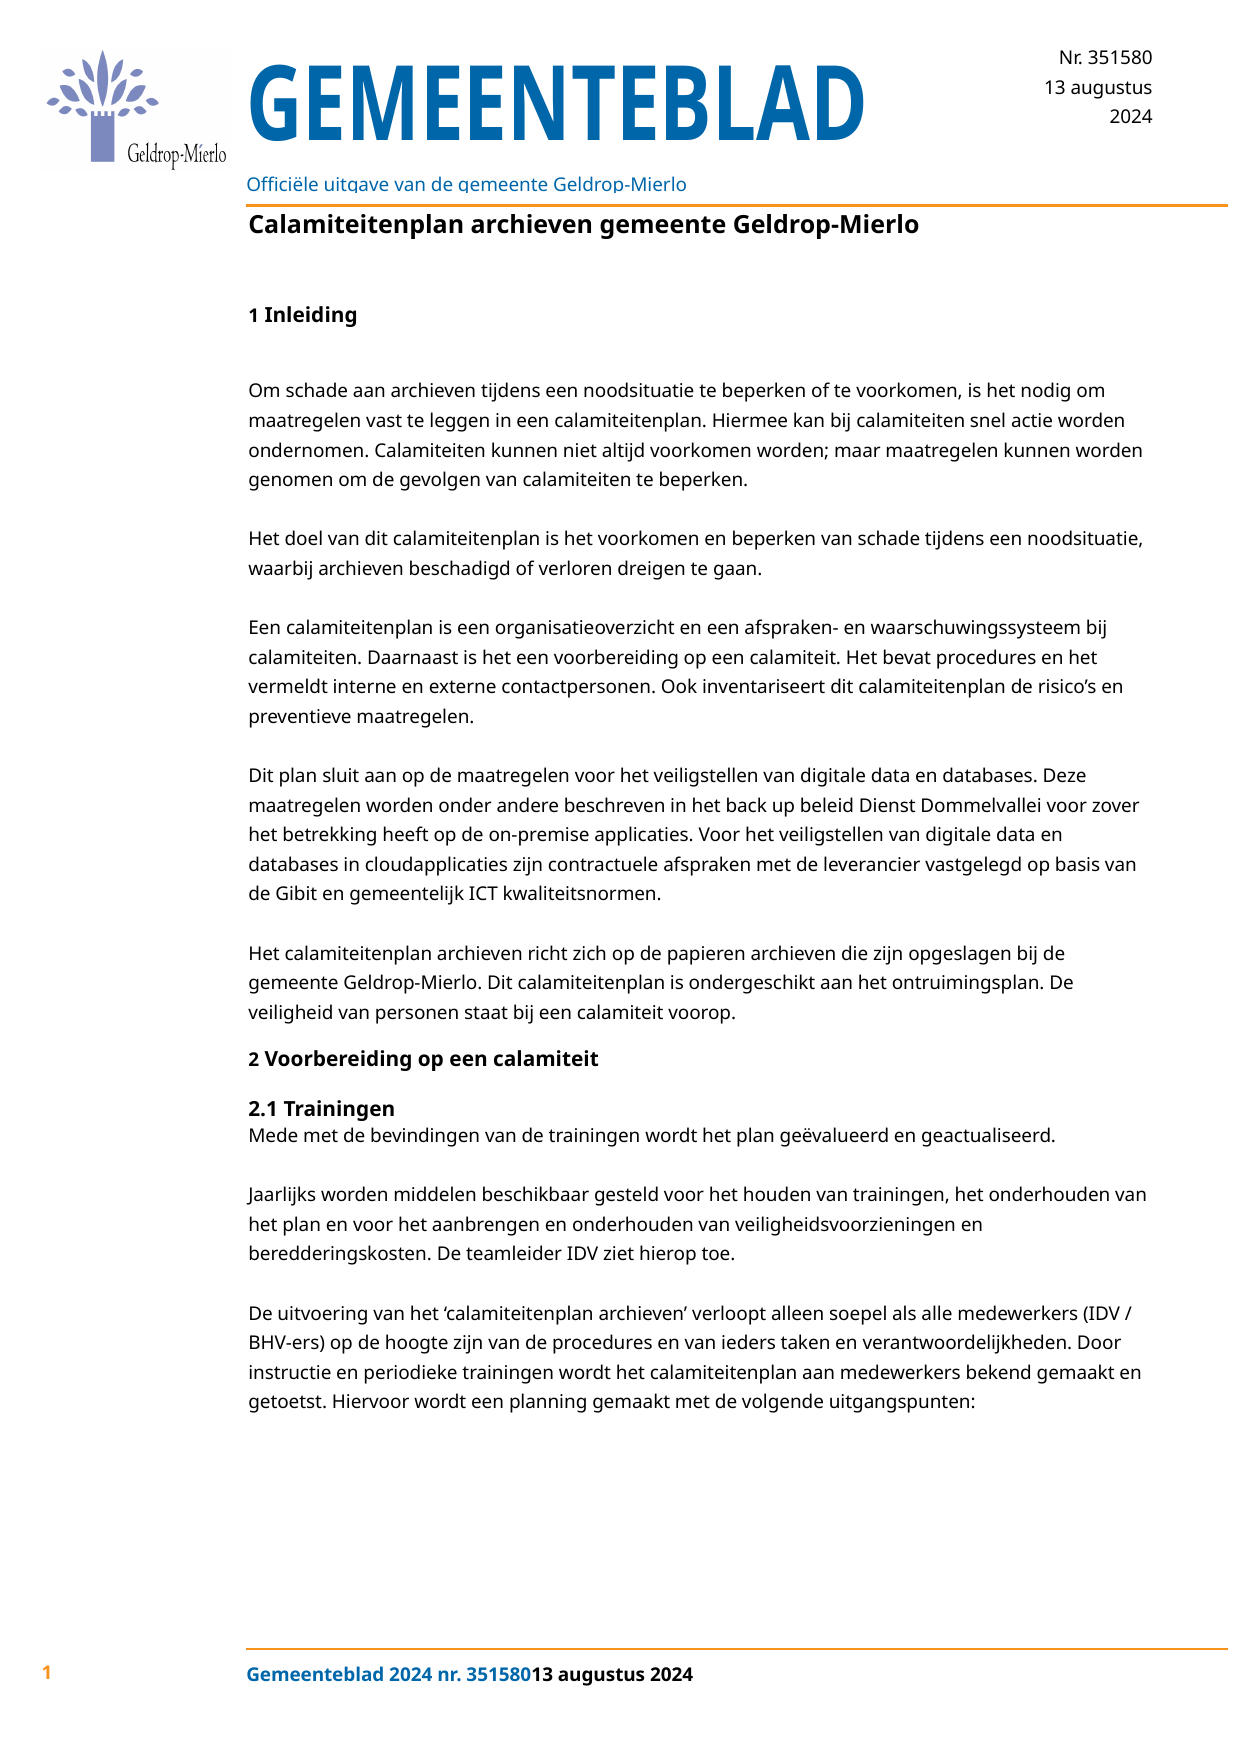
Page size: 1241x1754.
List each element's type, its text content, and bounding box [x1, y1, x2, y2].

text Dit plan sluit aan op de maatregelen voor het veiligstellen van digitale data en databases. Deze maatregelen worden onder andere beschreven in het back up beleid Dienst Dommelvallei voor zover het betrekking heeft op de on-premise applicaties. Voor het veiligstellen van digitale data en databases in cloudapplicaties zijn contractuele afspraken met de leverancier vastgelegd op basis van de Gibit en gemeentelijk ICT kwaliteitsnormen. [248, 762, 1152, 906]
text Het doel van dit calamiteitenplan is het voorkomen en beperken van schade tijdens een noodsituatie, waarbij archieven beschadigd of verloren dreigen te gaan. [248, 526, 1152, 581]
text 2 Voorbereiding op een calamiteit [248, 1044, 1152, 1073]
text Mede met de bevindingen van de trainingen wordt het plan geëvalueerd en geactualiseerd. [248, 1122, 1152, 1148]
text 2.1 Trainingen [248, 1094, 1152, 1122]
text Om schade aan archieven tijdens een noodsituatie te beperken of te voorkomen, is het nodig om maatregelen vast te leggen in een calamiteitenplan. Hiermee kan bij calamiteiten snel actie worden ondernomen. Calamiteiten kunnen niet altijd voorkomen worden; maar maatregelen kunnen worden genomen om de gevolgen van calamiteiten te beperken. [248, 378, 1152, 492]
text Een calamiteitenplan is een organisatieoverzicht en een afspraken- en waarschuwingssysteem bij calamiteiten. Daarnaast is het een voorbereiding op een calamiteit. Het bevat procedures en het vermeldt interne en externe contactpersonen. Ook inventariseert dit calamiteitenplan de risico’s en preventieve maatregelen. [248, 614, 1152, 729]
text De uitvoering van het ‘calamiteitenplan archieven’ verloopt alleen soepel als alle medewerkers (IDV / BHV-ers) op de hoogte zijn van de procedures en van ieders taken en verantwoordelijkheden. Door instructie en periodieke trainingen wordt het calamiteitenplan aan medewerkers bekend gemaakt en getoetst. Hiervoor wordt een planning gemaakt met de volgende uitgangspunten: [248, 1300, 1152, 1414]
text Het calamiteitenplan archieven richt zich op de papieren archieven die zijn opgeslagen bij de gemeente Geldrop-Mierlo. Dit calamiteitenplan is ondergeschikt aan het ontruimingsplan. De veiligheid van personen staat bij een calamiteit voorop. [248, 940, 1152, 1024]
picture [41, 47, 231, 172]
text Jaarlijks worden middelen beschikbaar gesteld voor het houden van trainingen, het onderhouden van het plan en voor het aanbrengen en onderhouden van veiligheidsvoorzieningen en beredderingskosten. De teamleider IDV ziet hierop toe. [248, 1181, 1152, 1266]
text 1 Inleiding [248, 300, 1152, 328]
text Calamiteitenplan archieven gemeente Geldrop-Mierlo [248, 207, 1152, 241]
